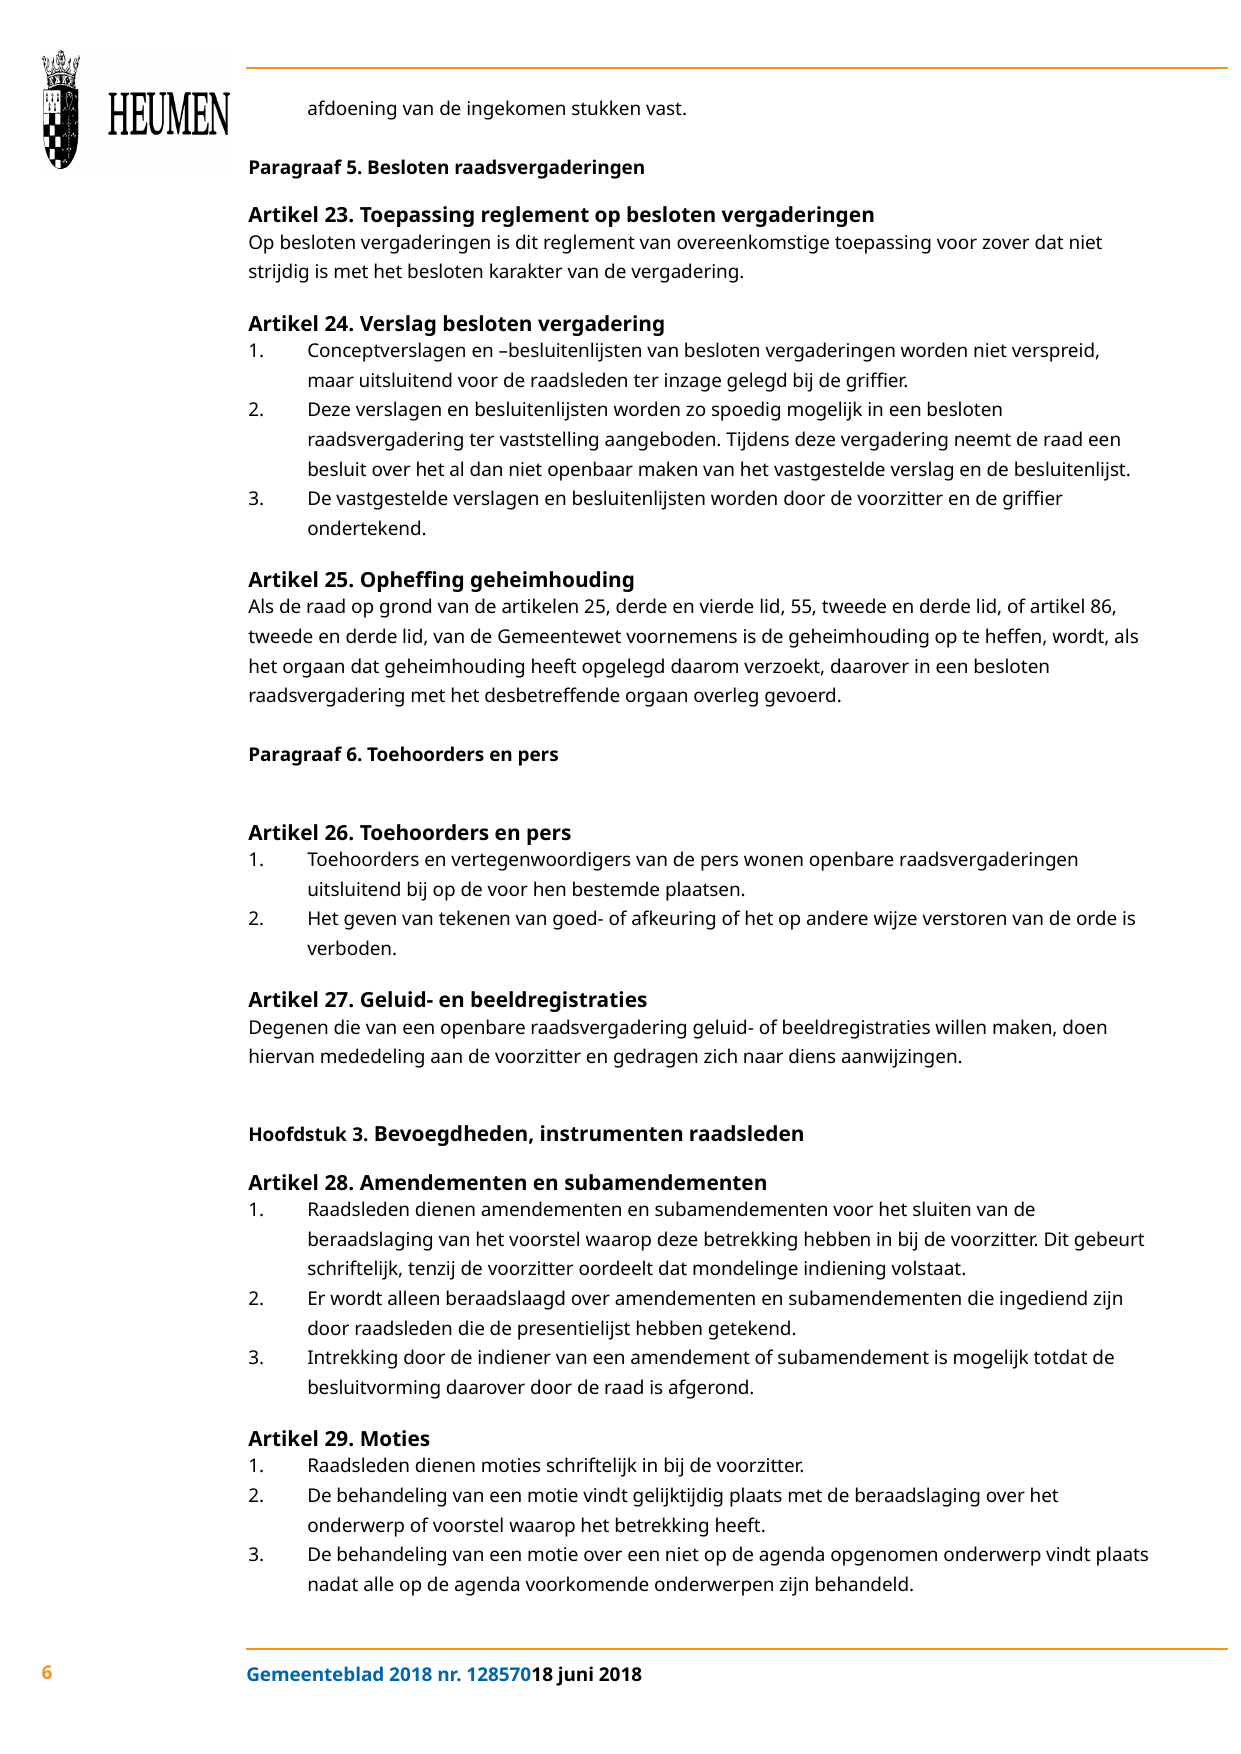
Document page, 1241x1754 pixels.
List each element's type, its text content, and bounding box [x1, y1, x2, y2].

list afdoening van de ingekomen stukken vast. [248, 95, 1152, 121]
list De vastgestelde verslagen en besluitenlijsten worden door de voorzitter en de griffier ondertekend. [248, 485, 1152, 541]
text Artikel 24. Verslag besloten vergadering [248, 309, 1152, 337]
list Het geven van tekenen van goed- of afkeuring of het op andere wijze verstoren van de orde is verboden. [248, 905, 1152, 961]
text Degenen die van een openbare raadsvergadering geluid- of beeldregistraties willen maken, doen hiervan mededeling aan de voorzitter en gedragen zich naar diens aanwijzingen. [248, 1014, 1152, 1069]
text Paragraaf 5. Besloten raadsvergaderingen [248, 154, 1152, 180]
list Intrekking door de indiener van een amendement of subamendement is mogelijk totdat de besluitvorming daarover door de raad is afgerond. [248, 1344, 1152, 1399]
text Hoofdstuk 3. Bevoegdheden, instrumenten raadsleden [248, 1119, 1152, 1147]
text Artikel 28. Amendementen en subamendementen [248, 1168, 1152, 1196]
text Artikel 27. Geluid- en beeldregistraties [248, 985, 1152, 1014]
picture [41, 47, 231, 172]
list Raadsleden dienen moties schriftelijk in bij de voorzitter. [248, 1453, 1152, 1478]
list De behandeling van een motie vindt gelijktijdig plaats met de beraadslaging over het onderwerp of voorstel waarop het betrekking heeft. [248, 1482, 1152, 1538]
text Als de raad op grond van de artikelen 25, derde en vierde lid, 55, tweede en derde lid, of artikel 86, tweede en derde lid, van de Gemeentewet voornemens is de geheimhouding op te heffen, wordt, als het orgaan dat geheimhouding heeft opgelegd daarom verzoekt, daarover in een besloten raadsvergadering met het desbetreffende orgaan overleg gevoerd. [248, 594, 1152, 708]
list Deze verslagen en besluitenlijsten worden zo spoedig mogelijk in een besloten raadsvergadering ter vaststelling aangeboden. Tijdens deze vergadering neemt de raad een besluit over het al dan niet openbaar maken van het vastgestelde verslag en de besluitenlijst. [248, 397, 1152, 481]
text Paragraaf 6. Toehoorders en pers [248, 742, 1152, 767]
list Conceptverslagen en –besluitenlijsten van besloten vergaderingen worden niet verspreid, maar uitsluitend voor de raadsleden ter inzage gelegd bij de griffier. [248, 337, 1152, 393]
text Artikel 29. Moties [248, 1424, 1152, 1453]
text Artikel 26. Toehoorders en pers [248, 818, 1152, 846]
text Op besloten vergaderingen is dit reglement van overeenkomstige toepassing voor zover dat niet strijdig is met het besloten karakter van de vergadering. [248, 229, 1152, 284]
list De behandeling van een motie over een niet op de agenda opgenomen onderwerp vindt plaats nadat alle op de agenda voorkomende onderwerpen zijn behandeld. [248, 1541, 1152, 1597]
text Artikel 25. Opheffing geheimhouding [248, 565, 1152, 594]
text Artikel 23. Toepassing reglement op besloten vergaderingen [248, 201, 1152, 229]
list Toehoorders en vertegenwoordigers van de pers wonen openbare raadsvergaderingen uitsluitend bij op de voor hen bestemde plaatsen. [248, 846, 1152, 902]
list Raadsleden dienen amendementen en subamendementen voor het sluiten van de beraadslaging van het voorstel waarop deze betrekking hebben in bij de voorzitter. Dit gebeurt schriftelijk, tenzij de voorzitter oordeelt dat mondelinge indiening volstaat. [248, 1196, 1152, 1281]
list Er wordt alleen beraadslaagd over amendementen en subamendementen die ingediend zijn door raadsleden die de presentielijst hebben getekend. [248, 1285, 1152, 1340]
